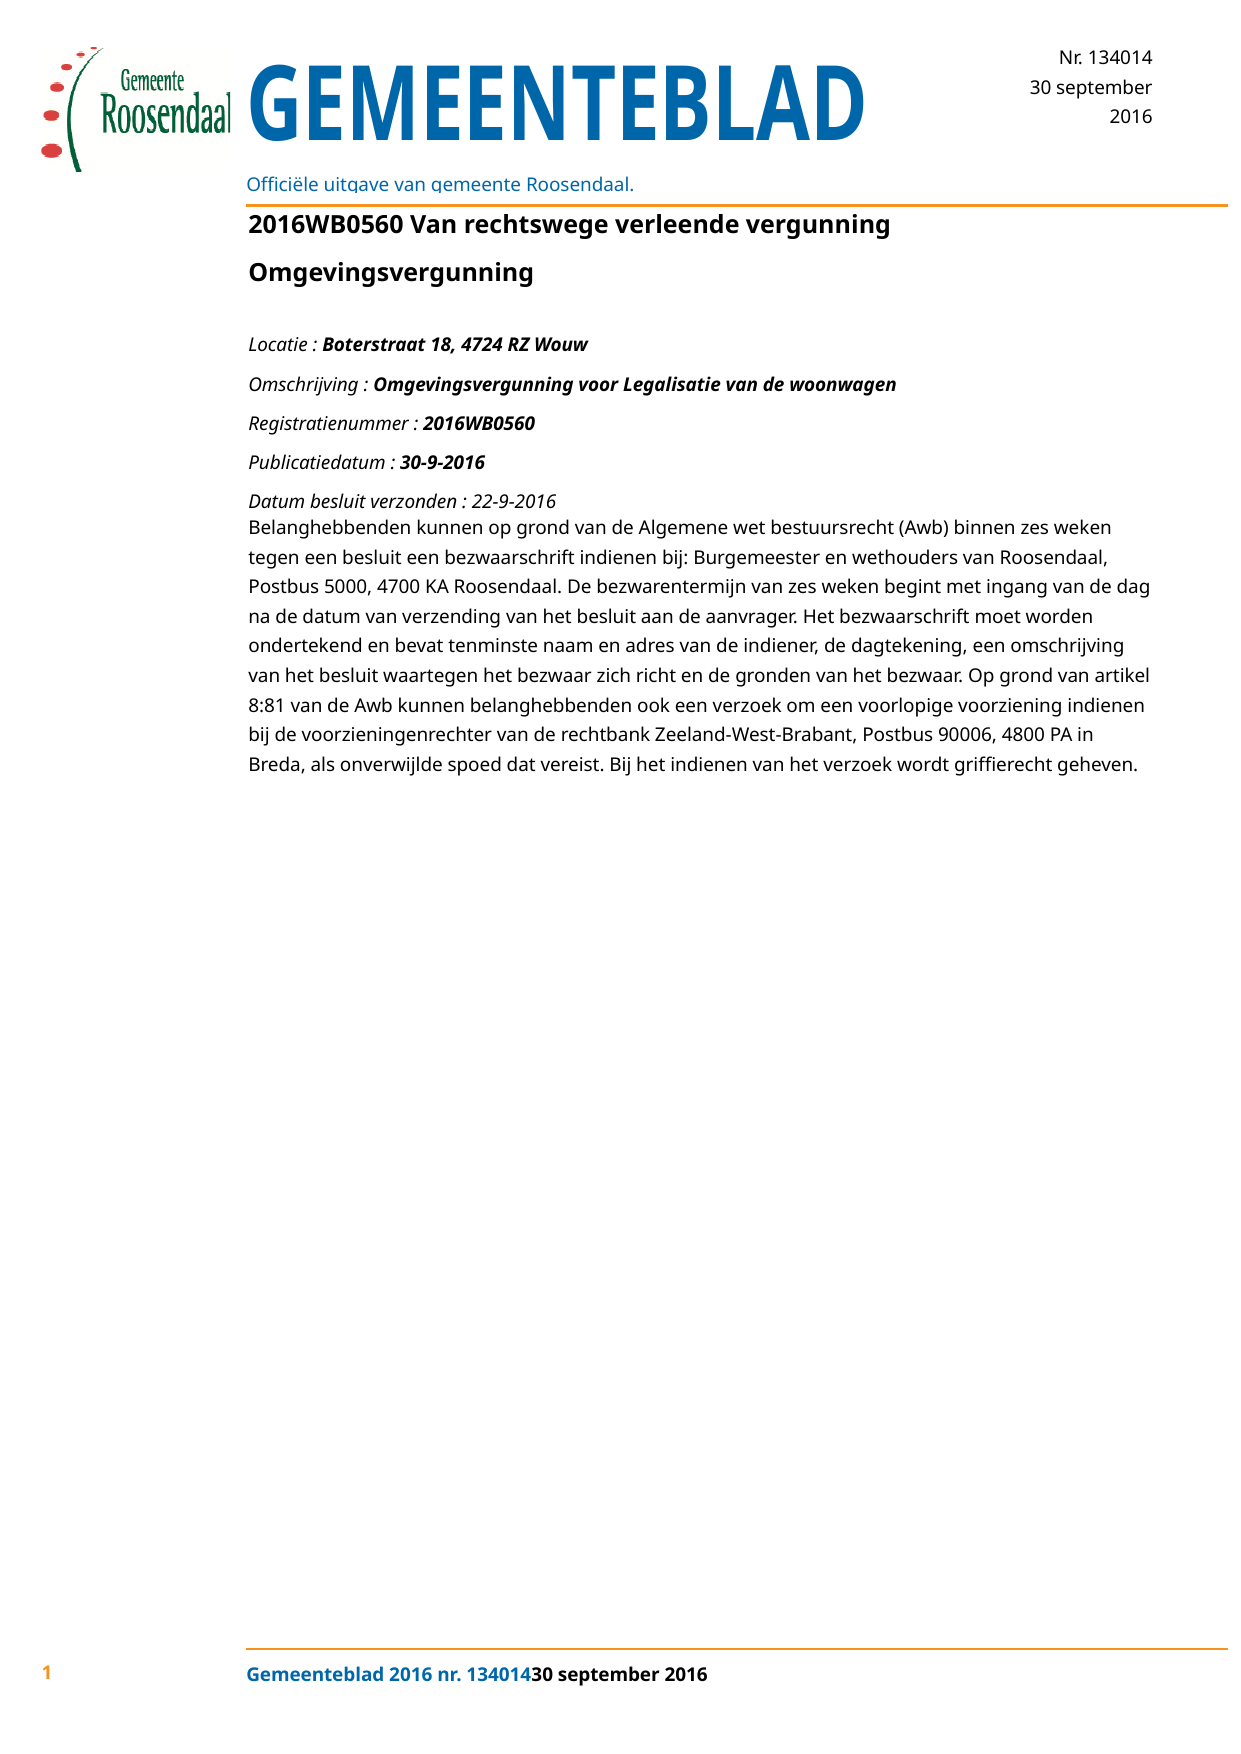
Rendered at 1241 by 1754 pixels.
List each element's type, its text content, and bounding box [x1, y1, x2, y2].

picture [41, 47, 231, 172]
text Datum besluit verzonden : 22-9-2016 [248, 488, 1152, 514]
text Publicatiedatum : 30-9-2016 [248, 449, 1152, 475]
text Registratienummer : 2016WB0560 [248, 410, 1152, 436]
text Locatie : Boterstraat 18, 4724 RZ Wouw [248, 331, 1152, 357]
text Belanghebbenden kunnen op grond van de Algemene wet bestuursrecht (Awb) binnen zes weken tegen een besluit een bezwaarschrift indienen bij: Burgemeester en wethouders van Roosendaal, Postbus 5000, 4700 KA Roosendaal. De bezwarentermijn van zes weken begint met ingang van de dag na de datum van verzending van het besluit aan de aanvrager. Het bezwaarschrift moet worden ondertekend en bevat tenminste naam en adres van de indiener, de dagtekening, een omschrijving van het besluit waartegen het bezwaar zich richt en de gronden van het bezwaar. Op grond van artikel 8:81 van de Awb kunnen belanghebbenden ook een verzoek om een voorlopige voorziening indienen bij de voorzieningenrechter van de rechtbank Zeeland-West-Brabant, Postbus 90006, 4800 PA in Breda, als onverwijlde spoed dat vereist. Bij het indienen van het verzoek wordt griffierecht geheven. [248, 514, 1152, 777]
text Omschrijving : Omgevingsvergunning voor Legalisatie van de woonwagen [248, 371, 1152, 396]
text 2016WB0560 Van rechtswege verleende vergunning Omgevingsvergunning [248, 207, 1152, 288]
